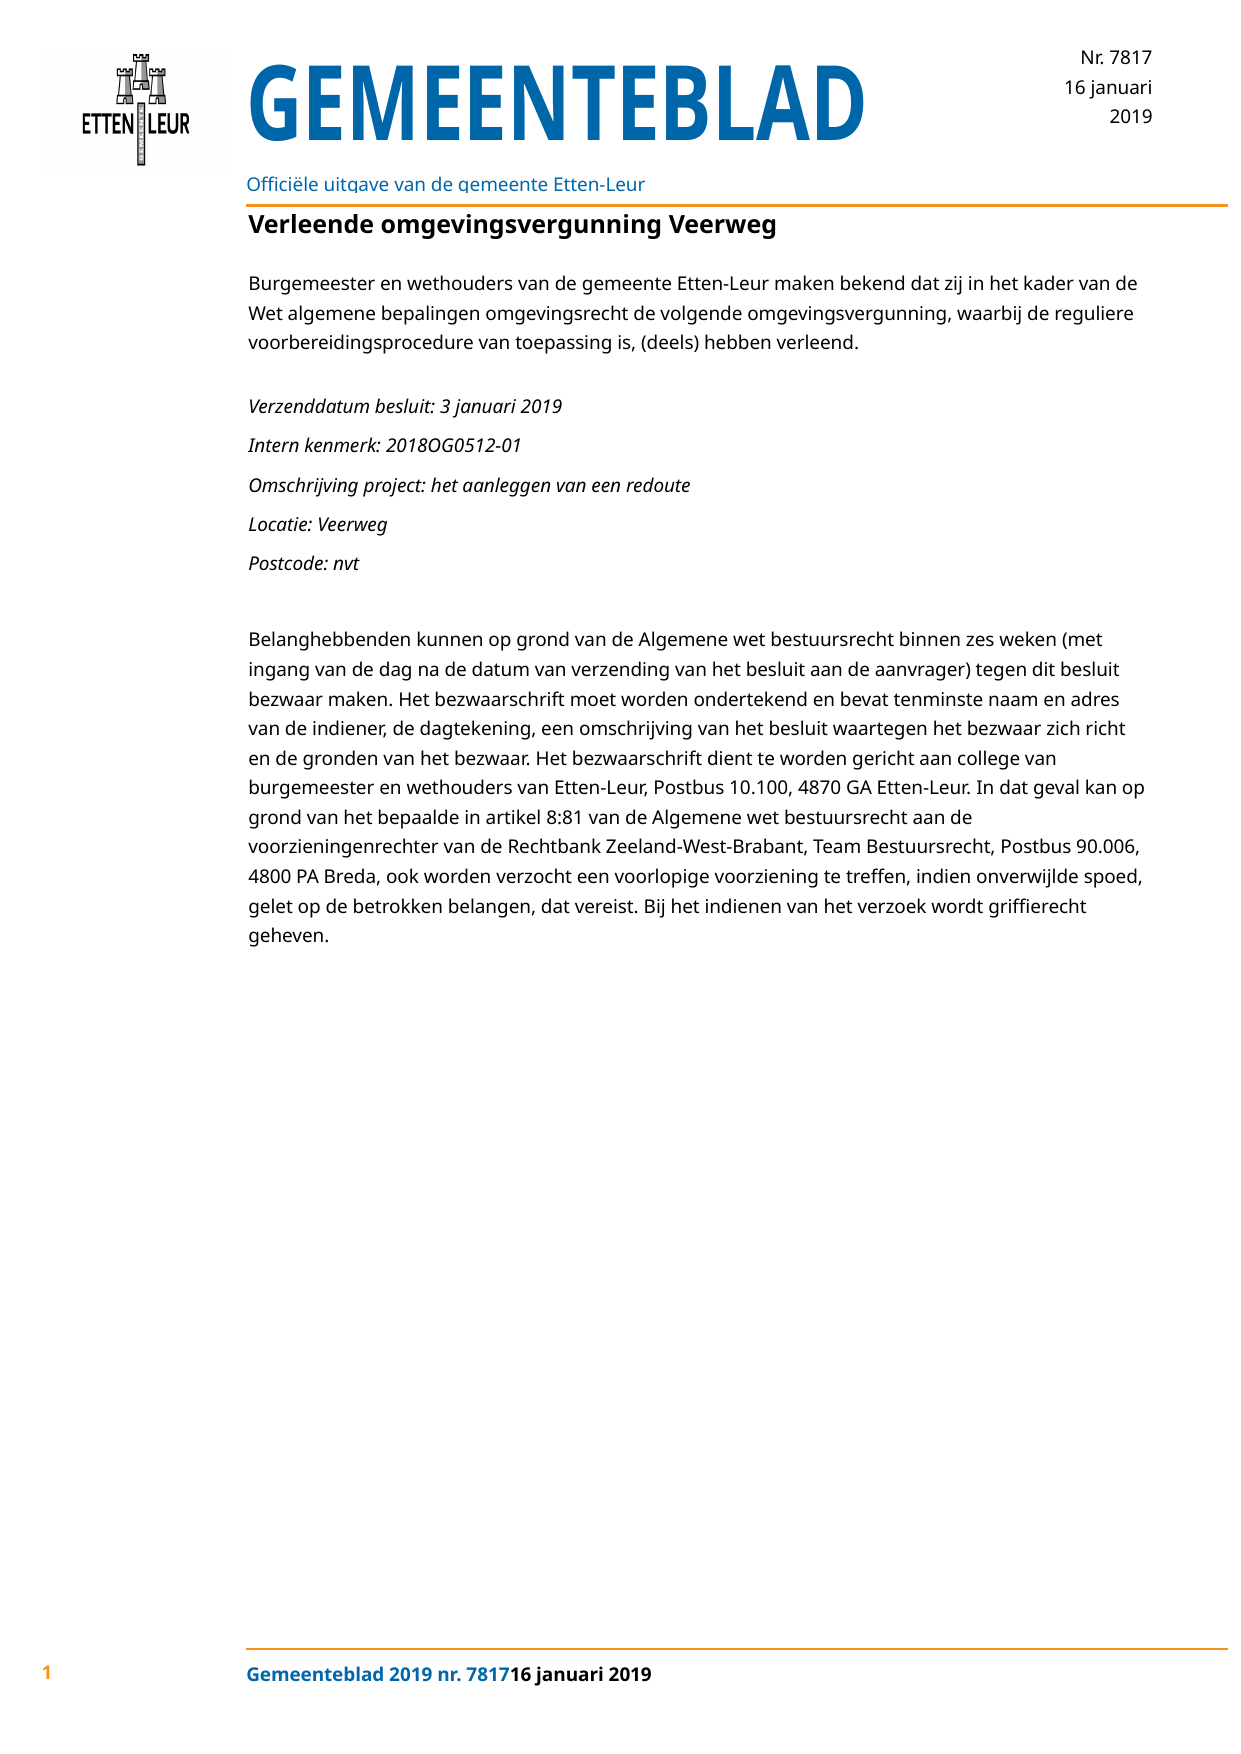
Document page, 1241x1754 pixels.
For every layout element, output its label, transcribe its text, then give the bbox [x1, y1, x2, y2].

text Postcode: nvt [248, 551, 1152, 576]
text Verleende omgevingsvergunning Veerweg [248, 207, 1152, 241]
text Verzenddatum besluit: 3 januari 2019 [248, 393, 1152, 419]
picture [41, 47, 231, 172]
text Locatie: Veerweg [248, 511, 1152, 537]
text Burgemeester en wethouders van de gemeente Etten-Leur maken bekend dat zij in het kader van de Wet algemene bepalingen omgevingsrecht de volgende omgevingsvergunning, waarbij de reguliere voorbereidingsprocedure van toepassing is, (deels) hebben verleend. [248, 270, 1152, 355]
text Omschrijving project: het aanleggen van een redoute [248, 472, 1152, 498]
text Intern kenmerk: 2018OG0512-01 [248, 433, 1152, 458]
text Belanghebbenden kunnen op grond van de Algemene wet bestuursrecht binnen zes weken (met ingang van de dag na de datum van verzending van het besluit aan de aanvrager) tegen dit besluit bezwaar maken. Het bezwaarschrift moet worden ondertekend en bevat tenminste naam en adres van de indiener, de dagtekening, een omschrijving van het besluit waartegen het bezwaar zich richt en de gronden van het bezwaar. Het bezwaarschrift dient te worden gericht aan college van burgemeester en wethouders van Etten-Leur, Postbus 10.100, 4870 GA Etten-Leur. In dat geval kan op grond van het bepaalde in artikel 8:81 van de Algemene wet bestuursrecht aan de voorzieningenrechter van de Rechtbank Zeeland-West-Brabant, Team Bestuursrecht, Postbus 90.006, 4800 PA Breda, ook worden verzocht een voorlopige voorziening te treffen, indien onverwijlde spoed, gelet op de betrokken belangen, dat vereist. Bij het indienen van het verzoek wordt griffierecht geheven. [248, 627, 1152, 948]
